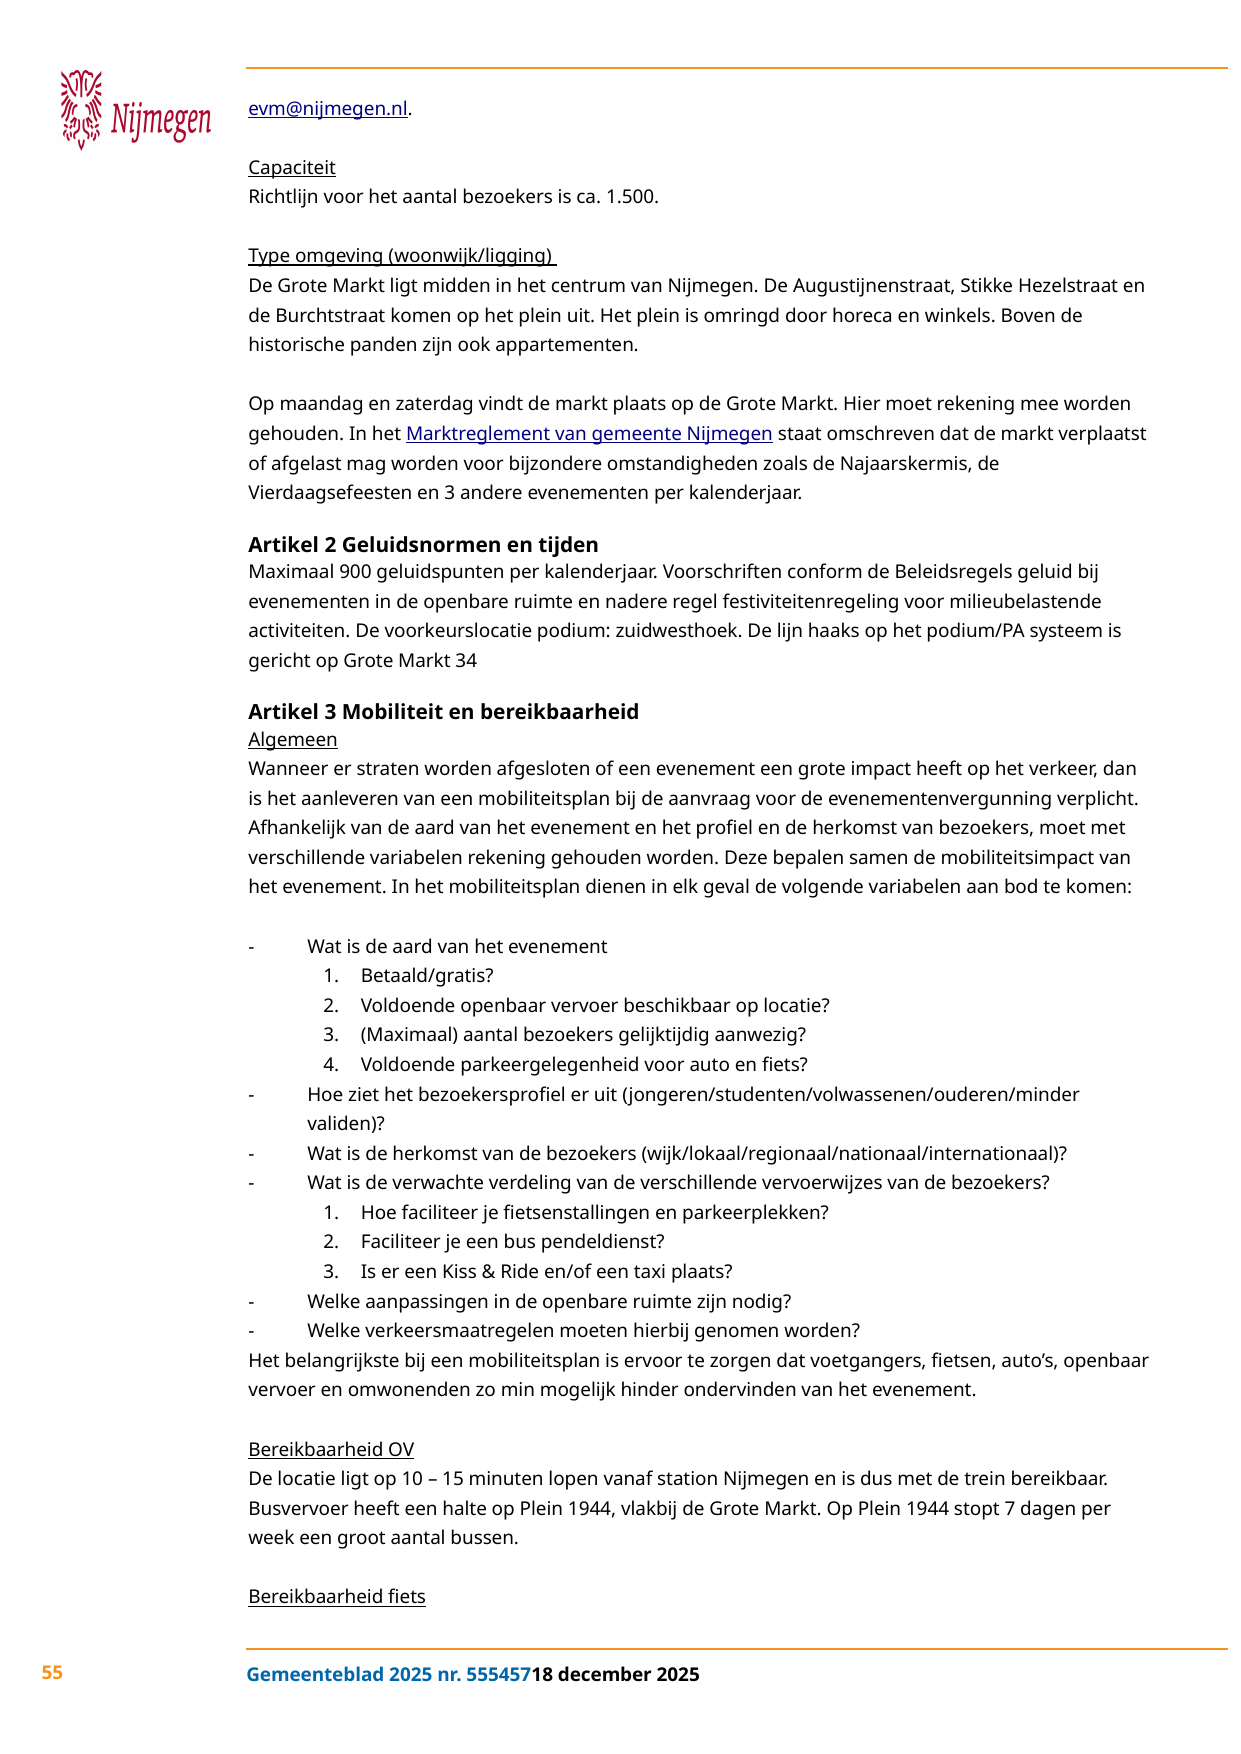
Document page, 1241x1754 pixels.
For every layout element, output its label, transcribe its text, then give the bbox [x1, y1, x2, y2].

list Betaald/gratis? [323, 962, 1152, 988]
list Wat is de herkomst van de bezoekers (wijk/lokaal/regionaal/nationaal/internationaal)? [248, 1140, 1152, 1166]
text Wanneer er straten worden afgesloten of een evenement een grote impact heeft op het verkeer, dan is het aanleveren van een mobiliteitsplan bij de aanvraag voor de evenementenvergunning verplicht. Afhankelijk van de aard van het evenement en het profiel en de herkomst van bezoekers, moet met verschillende variabelen rekening gehouden worden. Deze bepalen samen de mobiliteitsimpact van het evenement. In het mobiliteitsplan dienen in elk geval de volgende variabelen aan bod te komen: [248, 755, 1152, 899]
list (Maximaal) aantal bezoekers gelijktijdig aanwezig? [323, 1022, 1152, 1047]
text De locatie ligt op 10 – 15 minuten lopen vanaf station Nijmegen en is dus met de trein bereikbaar. Busvervoer heeft een halte op Plein 1944, vlakbij de Grote Markt. Op Plein 1944 stopt 7 dagen per week een groot aantal bussen. [248, 1465, 1152, 1550]
text Richtlijn voor het aantal bezoekers is ca. 1.500. [248, 183, 1152, 209]
list Wat is de aard van het evenement [248, 933, 1152, 959]
text Capaciteit [248, 154, 1152, 180]
text De Grote Markt ligt midden in het centrum van Nijmegen. De Augustijnenstraat, Stikke Hezelstraat en de Burchtstraat komen op het plein uit. Het plein is omringd door horeca en winkels. Boven de historische panden zijn ook appartementen. [248, 272, 1152, 357]
list Voldoende parkeergelegenheid voor auto en fiets? [323, 1051, 1152, 1077]
text evm@nijmegen.nl. [248, 95, 1152, 121]
text Artikel 3 Mobiliteit en bereikbaarheid [248, 697, 1152, 726]
list Hoe faciliteer je fietsenstallingen en parkeerplekken? [323, 1199, 1152, 1225]
list Welke aanpassingen in de openbare ruimte zijn nodig? [248, 1288, 1152, 1314]
text Type omgeving (woonwijk/ligging) [248, 243, 1152, 268]
text Op maandag en zaterdag vindt de markt plaats op de Grote Markt. Hier moet rekening mee worden gehouden. In het Marktreglement van gemeente Nijmegen staat omschreven dat de markt verplaatst of afgelast mag worden voor bijzondere omstandigheden zoals de Najaarskermis, de Vierdaagsefeesten en 3 andere evenementen per kalenderjaar. [248, 391, 1152, 505]
list Hoe ziet het bezoekersprofiel er uit (jongeren/studenten/volwassenen/ouderen/minder validen)? [248, 1081, 1152, 1136]
list Is er een Kiss & Ride en/of een taxi plaats? [323, 1258, 1152, 1284]
list Faciliteer je een bus pendeldienst? [323, 1229, 1152, 1254]
text Het belangrijkste bij een mobiliteitsplan is ervoor te zorgen dat voetgangers, fietsen, auto’s, openbaar vervoer en omwonenden zo min mogelijk hinder ondervinden van het evenement. [248, 1347, 1152, 1402]
text Maximaal 900 geluidspunten per kalenderjaar. Voorschriften conform de Beleidsregels geluid bij evenementen in de openbare ruimte en nadere regel festiviteitenregeling voor milieubelastende activiteiten. De voorkeurslocatie podium: zuidwesthoek. De lijn haaks op het podium/PA systeem is gericht op Grote Markt 34 [248, 558, 1152, 673]
text Bereikbaarheid OV [248, 1436, 1152, 1462]
list Wat is de verwachte verdeling van de verschillende vervoerwijzes van de bezoekers? [248, 1169, 1152, 1195]
list Welke verkeersmaatregelen moeten hierbij genomen worden? [248, 1317, 1152, 1343]
text Artikel 2 Geluidsnormen en tijden [248, 530, 1152, 558]
list Voldoende openbaar vervoer beschikbaar op locatie? [323, 992, 1152, 1018]
picture [41, 47, 231, 172]
text Algemeen [248, 726, 1152, 752]
text Bereikbaarheid fiets [248, 1584, 1152, 1609]
